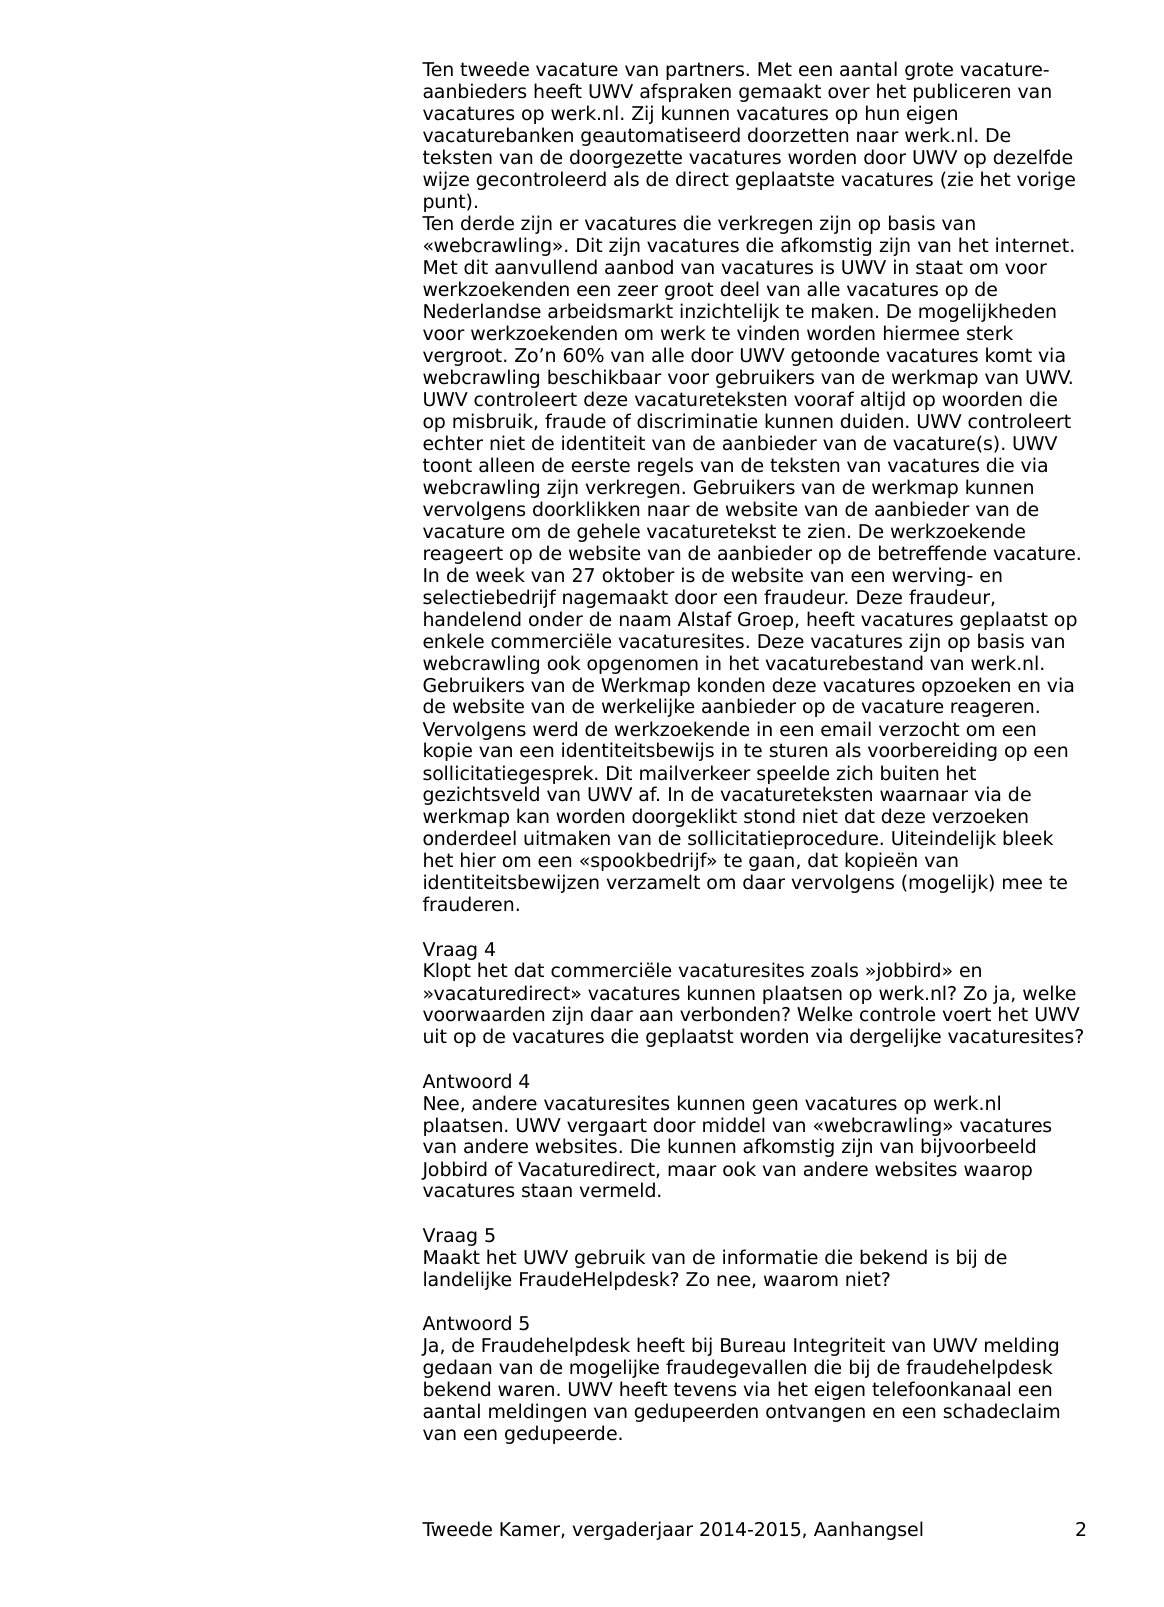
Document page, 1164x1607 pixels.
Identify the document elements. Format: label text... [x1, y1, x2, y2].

text Klopt het dat commerciële vacaturesites zoals »jobbird» en »vacaturedirect» vacatures kunnen plaatsen op werk.nl? Zo ja, welke voorwaarden zijn daar aan verbonden? Welke controle voert het UWV uit op de vacatures die geplaatst worden via dergelijke vacaturesites? [422, 960, 1087, 1048]
text Nee, andere vacaturesites kunnen geen vacatures op werk.nl plaatsen. UWV vergaart door middel van «webcrawling» vacatures van andere websites. Die kunnen afkomstig zijn van bijvoorbeeld Jobbird of Vacaturedirect, maar ook van andere websites waarop vacatures staan vermeld. [422, 1092, 1087, 1202]
text Vraag 4 [422, 938, 1087, 960]
text Ten tweede vacature van partners. Met een aantal grote vacature-aanbieders heeft UWV afspraken gemaakt over het publiceren van vacatures op werk.nl. Zij kunnen vacatures op hun eigen vacaturebanken geautomatiseerd doorzetten naar werk.nl. De teksten van de doorgezette vacatures worden door UWV op dezelfde wijze gecontroleerd als de direct geplaatste vacatures (zie het vorige punt). [422, 59, 1087, 213]
text Ja, de Fraudehelpdesk heeft bij Bureau Integriteit van UWV melding gedaan van de mogelijke fraudegevallen die bij de fraudehelpdesk bekend waren. UWV heeft tevens via het eigen telefoonkanaal een aantal meldingen van gedupeerden ontvangen en een schadeclaim van een gedupeerde. [422, 1335, 1087, 1444]
text Vraag 5 [422, 1224, 1087, 1247]
text Antwoord 5 [422, 1313, 1087, 1335]
text Antwoord 4 [422, 1071, 1087, 1092]
text Maakt het UWV gebruik van de informatie die bekend is bij de landelijke FraudeHelpdesk? Zo nee, waarom niet? [422, 1247, 1087, 1291]
text In de week van 27 oktober is de website van een werving- en selectiebedrijf nagemaakt door een fraudeur. Deze fraudeur, handelend onder de naam Alstaf Groep, heeft vacatures geplaatst op enkele commerciële vacaturesites. Deze vacatures zijn op basis van webcrawling ook opgenomen in het vacaturebestand van werk.nl. Gebruikers van de Werkmap konden deze vacatures opzoeken en via de website van de werkelijke aanbieder op de vacature reageren. Vervolgens werd de werkzoekende in een email verzocht om een kopie van een identiteitsbewijs in te sturen als voorbereiding op een sollicitatiegesprek. Dit mailverkeer speelde zich buiten het gezichtsveld van UWV af. In de vacatureteksten waarnaar via de werkmap kan worden doorgeklikt stond niet dat deze verzoeken onderdeel uitmaken van de sollicitatieprocedure. Uiteindelijk bleek het hier om een «spookbedrijf» te gaan, dat kopieën van identiteitsbewijzen verzamelt om daar vervolgens (mogelijk) mee te frauderen. [422, 564, 1087, 916]
text Ten derde zijn er vacatures die verkregen zijn op basis van «webcrawling». Dit zijn vacatures die afkomstig zijn van het internet. Met dit aanvullend aanbod van vacatures is UWV in staat om voor werkzoekenden een zeer groot deel van alle vacatures op de Nederlandse arbeidsmarkt inzichtelijk te maken. De mogelijkheden voor werkzoekenden om werk te vinden worden hiermee sterk vergroot. Zo’n 60% van alle door UWV getoonde vacatures komt via webcrawling beschikbaar voor gebruikers van de werkmap van UWV. UWV controleert deze vacatureteksten vooraf altijd op woorden die op misbruik, fraude of discriminatie kunnen duiden. UWV controleert echter niet de identiteit van de aanbieder van de vacature(s). UWV toont alleen de eerste regels van de teksten van vacatures die via webcrawling zijn verkregen. Gebruikers van de werkmap kunnen vervolgens doorklikken naar de website van de aanbieder van de vacature om de gehele vacaturetekst te zien. De werkzoekende reageert op de website van de aanbieder op de betreffende vacature. [422, 213, 1087, 564]
